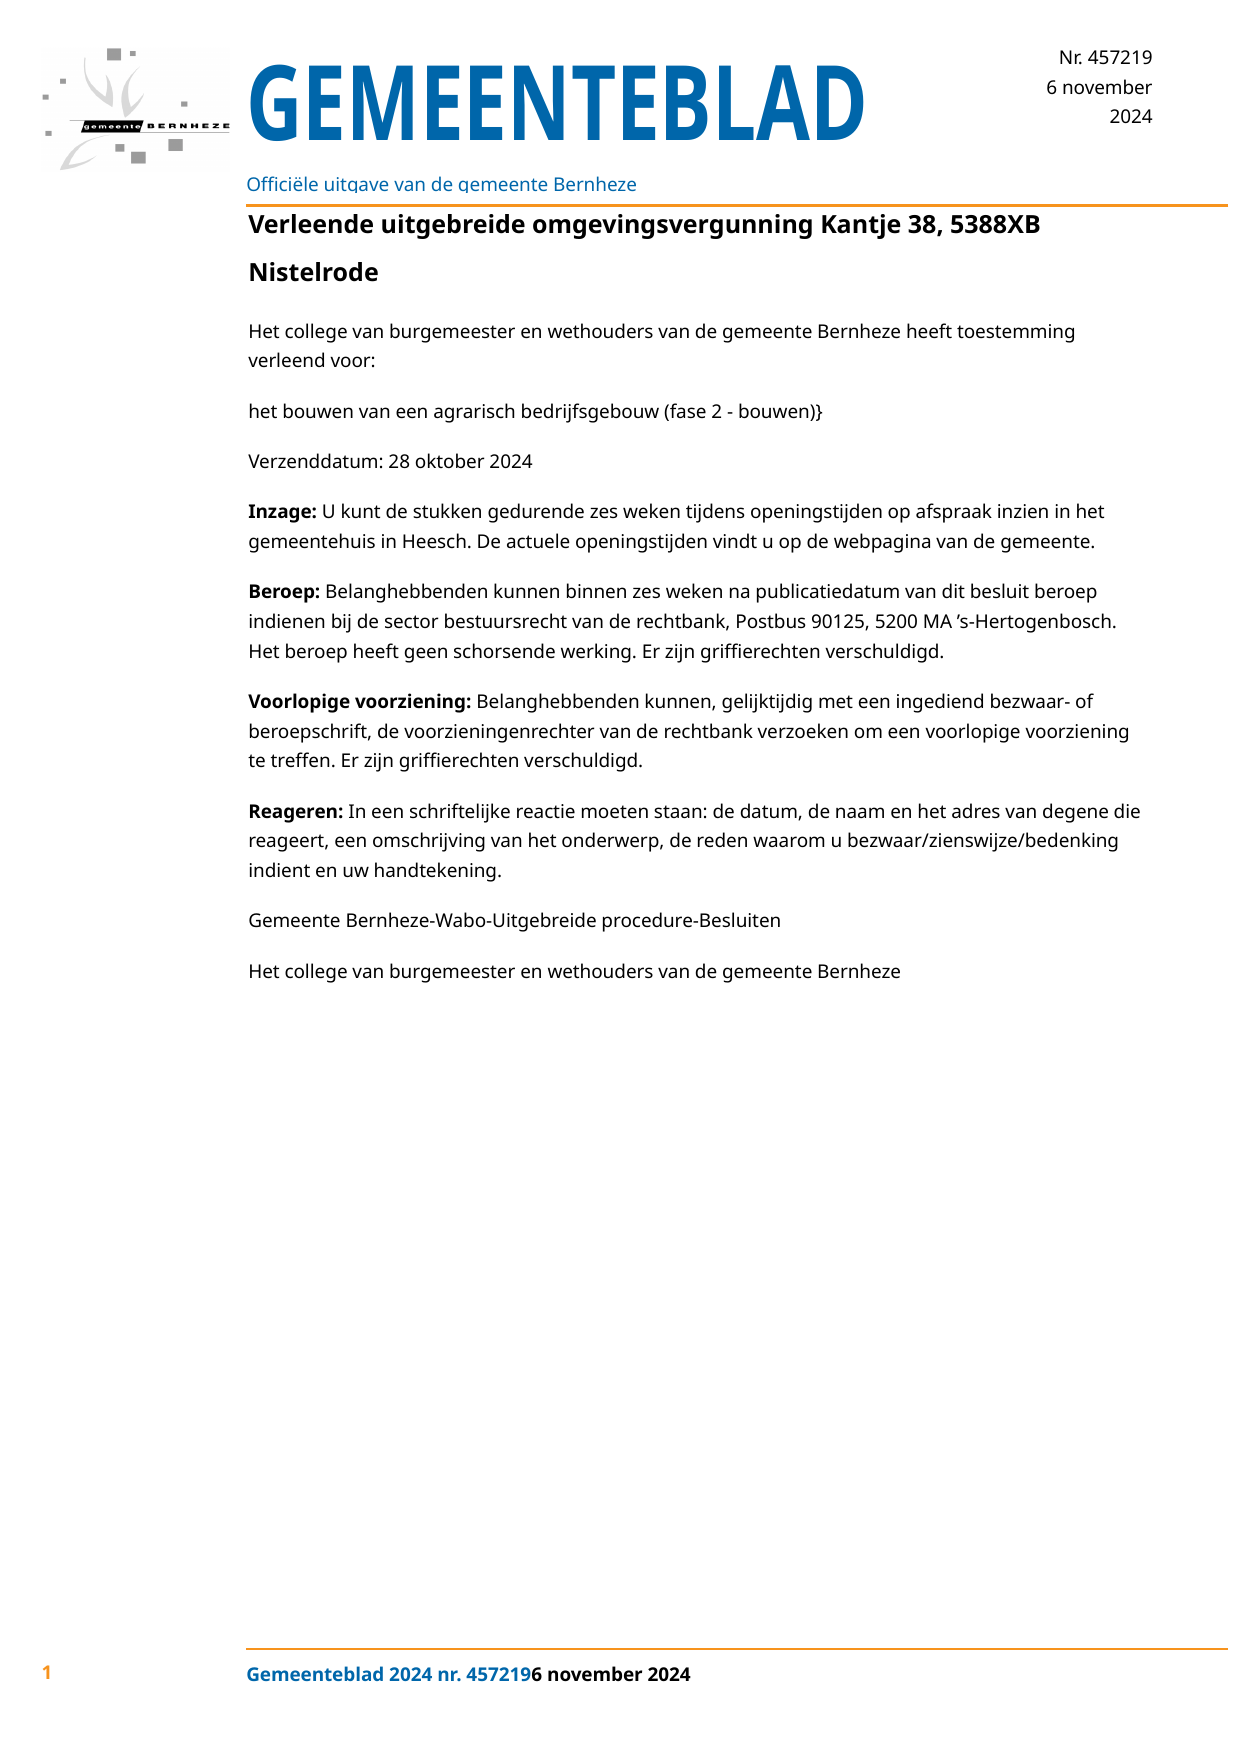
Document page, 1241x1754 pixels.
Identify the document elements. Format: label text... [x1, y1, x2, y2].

text Het college van burgemeester en wethouders van de gemeente Bernheze [248, 958, 1152, 984]
text Verzenddatum: 28 oktober 2024 [248, 448, 1152, 474]
picture [41, 47, 231, 172]
text Beroep: Belanghebbenden kunnen binnen zes weken na publicatiedatum van dit besluit beroep indienen bij de sector bestuursrecht van de rechtbank, Postbus 90125, 5200 MA ’s-Hertogenbosch. Het beroep heeft geen schorsende werking. Er zijn griffierechten verschuldigd. [248, 579, 1152, 664]
text Inzage: U kunt de stukken gedurende zes weken tijdens openingstijden op afspraak inzien in het gemeentehuis in Heesch. De actuele openingstijden vindt u op de webpagina van de gemeente. [248, 499, 1152, 554]
text Reageren: In een schriftelijke reactie moeten staan: de datum, de naam en het adres van degene die reageert, een omschrijving van het onderwerp, de reden waarom u bezwaar/zienswijze/bedenking indient en uw handtekening. [248, 798, 1152, 883]
text Verleende uitgebreide omgevingsvergunning Kantje 38, 5388XB Nistelrode [248, 207, 1152, 288]
text het bouwen van een agrarisch bedrijfsgebouw (fase 2 - bouwen)} [248, 398, 1152, 424]
text Gemeente Bernheze-Wabo-Uitgebreide procedure-Besluiten [248, 907, 1152, 933]
text Voorlopige voorziening: Belanghebbenden kunnen, gelijktijdig met een ingediend bezwaar- of beroepschrift, de voorzieningenrechter van de rechtbank verzoeken om een voorlopige voorziening te treffen. Er zijn griffierechten verschuldigd. [248, 688, 1152, 773]
text Het college van burgemeester en wethouders van de gemeente Bernheze heeft toestemming verleend voor: [248, 318, 1152, 373]
